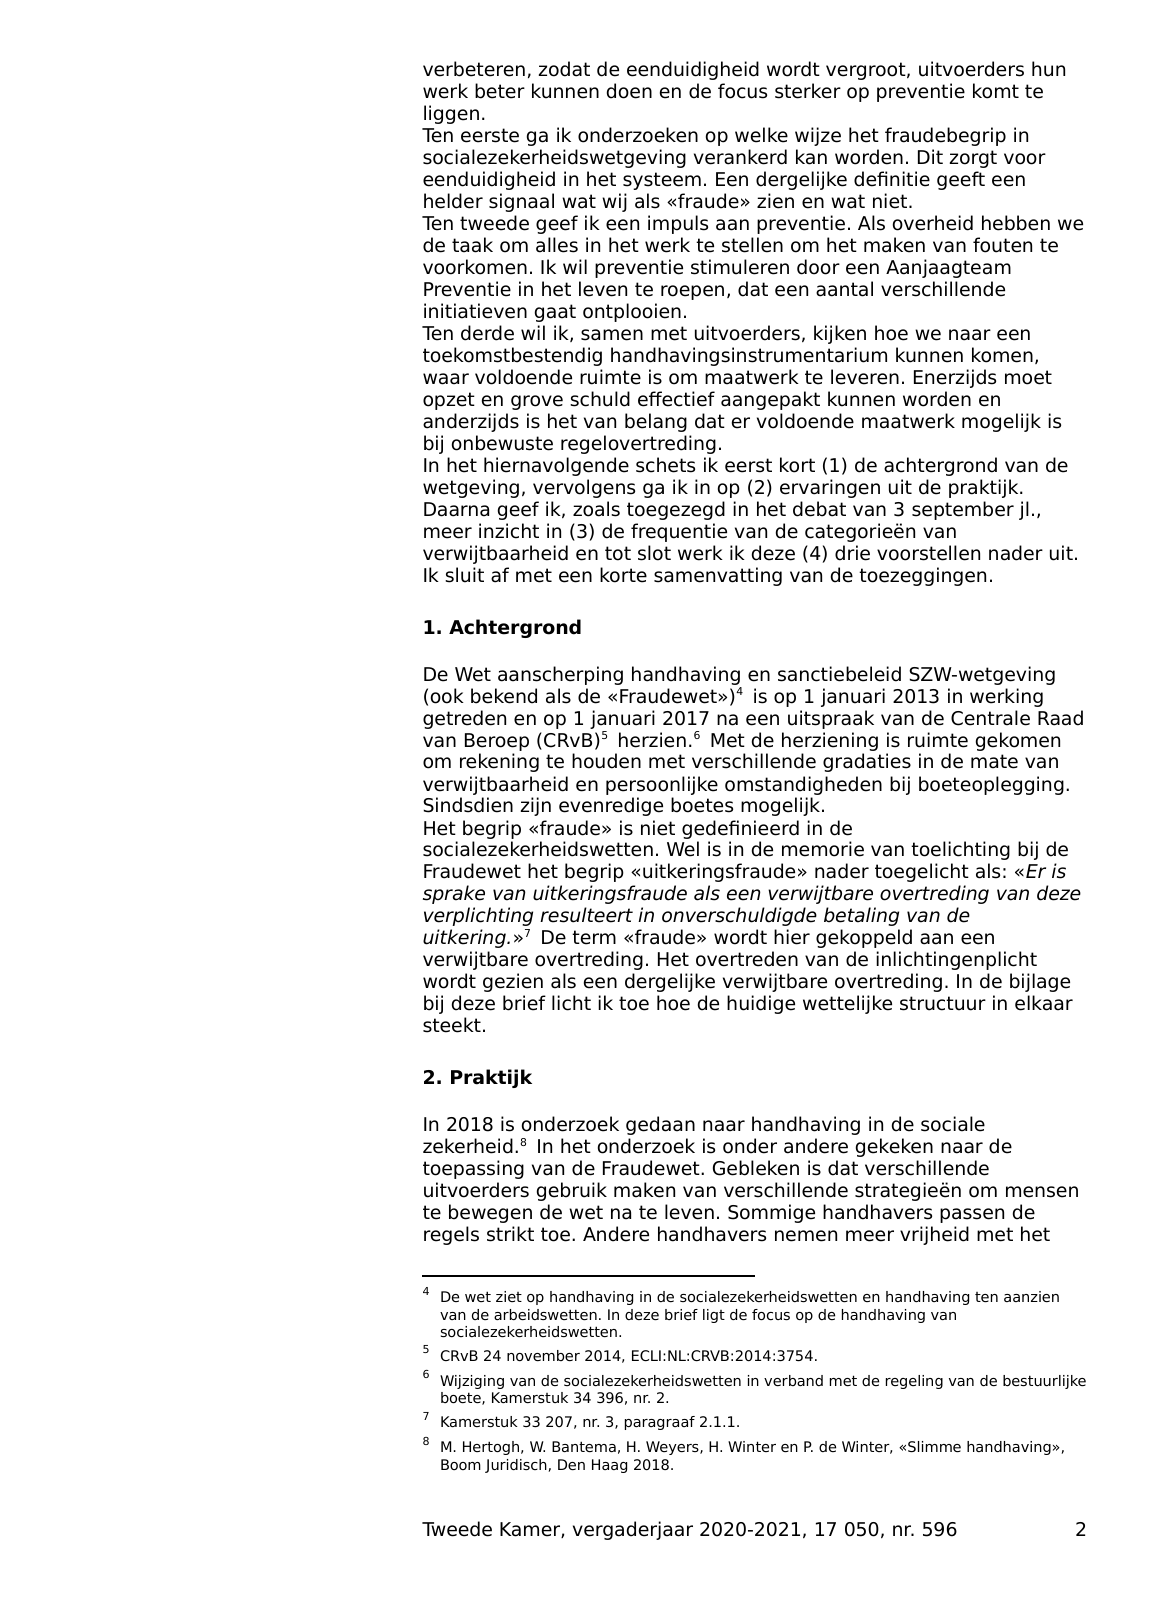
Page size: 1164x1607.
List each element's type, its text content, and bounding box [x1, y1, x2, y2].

text Kamerstuk 33 207, nr. 3, paragraaf 2.1.1. [422, 1410, 1087, 1432]
text Het begrip «fraude» is niet gedefinieerd in de socialezekerheidswetten. Wel is in de memorie van toelichting bij de Fraudewet het begrip «uitkeringsfraude» nader toegelicht als: «Er is sprake van uitkeringsfraude als een verwijtbare overtreding van deze verplichting resulteert in onverschuldigde betaling van de uitkering.» De term «fraude» wordt hier gekoppeld aan een verwijtbare overtreding. Het overtreden van de inlichtingenplicht wordt gezien als een dergelijke verwijtbare overtreding. In de bijlage bij deze brief licht ik toe hoe de huidige wettelijke structuur in elkaar steekt. [422, 817, 1087, 1037]
subtitle 2. Praktijk [422, 1067, 1087, 1089]
text Ten derde wil ik, samen met uitvoerders, kijken hoe we naar een toekomstbestendig handhavingsinstrumentarium kunnen komen, waar voldoende ruimte is om maatwerk te leveren. Enerzijds moet opzet en grove schuld effectief aangepakt kunnen worden en anderzijds is het van belang dat er voldoende maatwerk mogelijk is bij onbewuste regelovertreding. [422, 323, 1087, 455]
text Ten eerste ga ik onderzoeken op welke wijze het fraudebegrip in socialezekerheidswetgeving verankerd kan worden. Dit zorgt voor eenduidigheid in het systeem. Een dergelijke definitie geeft een helder signaal wat wij als «fraude» zien en wat niet. [422, 125, 1087, 213]
text CRvB 24 november 2014, ECLI:NL:CRVB:2014:3754. [422, 1343, 1087, 1366]
text De wet ziet op handhaving in de socialezekerheidswetten en handhaving ten aanzien van de arbeidswetten. In deze brief ligt de focus op de handhaving van socialezekerheidswetten. [422, 1285, 1087, 1341]
text In 2018 is onderzoek gedaan naar handhaving in de sociale zekerheid. In het onderzoek is onder andere gekeken naar de toepassing van de Fraudewet. Gebleken is dat verschillende uitvoerders gebruik maken van verschillende strategieën om mensen te bewegen de wet na te leven. Sommige handhavers passen de regels strikt toe. Andere handhavers nemen meer vrijheid met het [422, 1114, 1087, 1246]
text Ten tweede geef ik een impuls aan preventie. Als overheid hebben we de taak om alles in het werk te stellen om het maken van fouten te voorkomen. Ik wil preventie stimuleren door een Aanjaagteam Preventie in het leven te roepen, dat een aantal verschillende initiatieven gaat ontplooien. [422, 213, 1087, 323]
subtitle 1. Achtergrond [422, 617, 1087, 638]
text In het hiernavolgende schets ik eerst kort (1) de achtergrond van de wetgeving, vervolgens ga ik in op (2) ervaringen uit de praktijk. Daarna geef ik, zoals toegezegd in het debat van 3 september jl., meer inzicht in (3) de frequentie van de categorieën van verwijtbaarheid en tot slot werk ik deze (4) drie voorstellen nader uit. Ik sluit af met een korte samenvatting van de toezeggingen. [422, 455, 1087, 587]
text De Wet aanscherping handhaving en sanctiebeleid SZW-wetgeving (ook bekend als de «Fraudewet») is op 1 januari 2013 in werking getreden en op 1 januari 2017 na een uitspraak van de Centrale Raad van Beroep (CRvB) herzien. Met de herziening is ruimte gekomen om rekening te houden met verschillende gradaties in de mate van verwijtbaarheid en persoonlijke omstandigheden bij boeteoplegging. Sindsdien zijn evenredige boetes mogelijk. [422, 663, 1087, 817]
text Wijziging van de socialezekerheidswetten in verband met de regeling van de bestuurlijke boete, Kamerstuk 34 396, nr. 2. [422, 1368, 1087, 1407]
text M. Hertogh, W. Bantema, H. Weyers, H. Winter en P. de Winter, «Slimme handhaving», Boom Juridisch, Den Haag 2018. [422, 1435, 1087, 1474]
text verbeteren, zodat de eenduidigheid wordt vergroot, uitvoerders hun werk beter kunnen doen en de focus sterker op preventie komt te liggen. [422, 59, 1087, 125]
